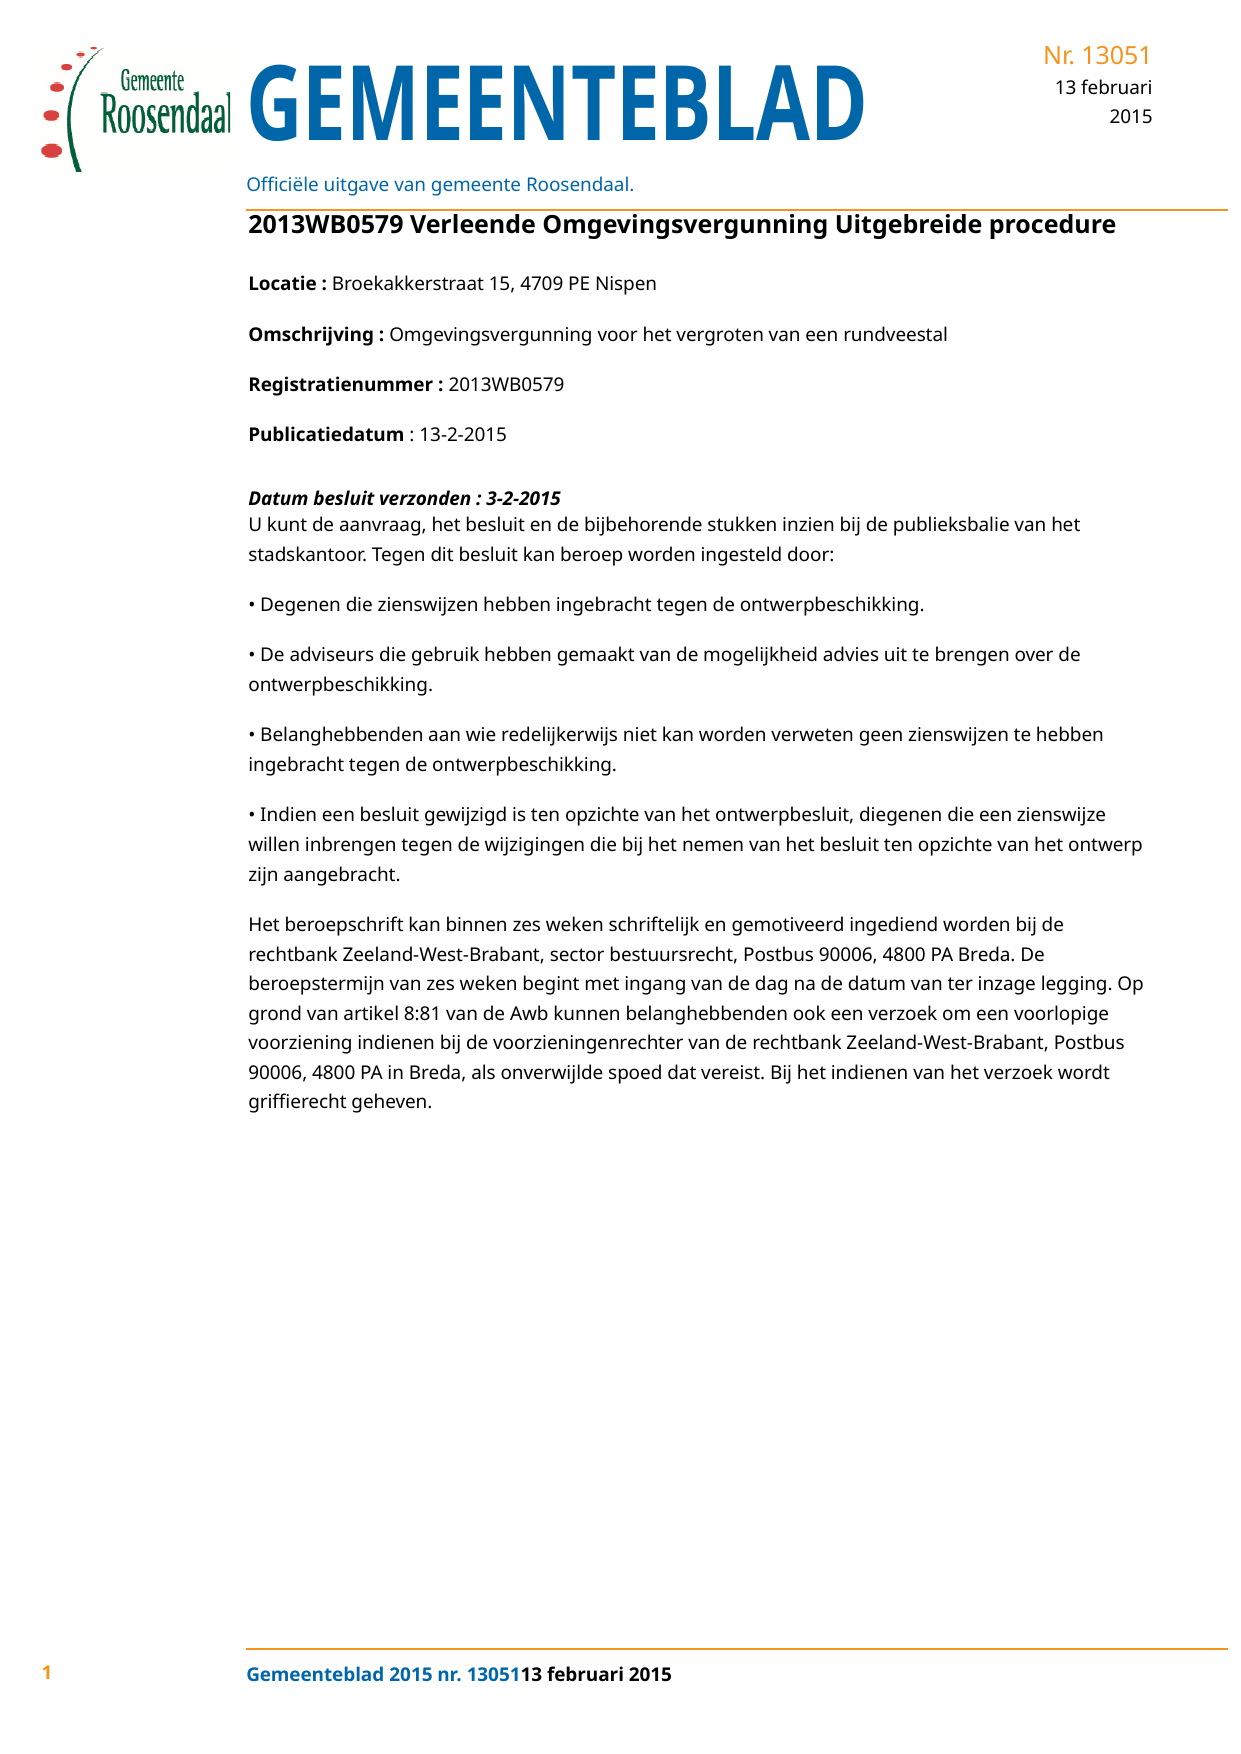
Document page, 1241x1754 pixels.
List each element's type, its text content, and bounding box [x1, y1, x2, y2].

text 2013WB0579 Verleende Omgevingsvergunning Uitgebreide procedure [248, 211, 1152, 241]
text Omschrijving : Omgevingsvergunning voor het vergroten van een rundveestal [248, 321, 1152, 346]
text Locatie : Broekakkerstraat 15, 4709 PE Nispen [248, 270, 1152, 296]
text Het beroepschrift kan binnen zes weken schriftelijk en gemotiveerd ingediend worden bij de rechtbank Zeeland-West-Brabant, sector bestuursrecht, Postbus 90006, 4800 PA Breda. De beroepstermijn van zes weken begint met ingang van de dag na de datum van ter inzage legging. Op grond van artikel 8:81 van de Awb kunnen belanghebbenden ook een verzoek om een voorlopige voorziening indienen bij de voorzieningenrechter van de rechtbank Zeeland-West-Brabant, Postbus 90006, 4800 PA in Breda, als onverwijlde spoed dat vereist. Bij het indienen van het verzoek wordt griffierecht geheven. [248, 911, 1152, 1114]
text Datum besluit verzonden : 3-2-2015 [248, 486, 1152, 511]
text • Belanghebbenden aan wie redelijkerwijs niet kan worden verweten geen zienswijzen te hebben ingebracht tegen de ontwerpbeschikking. [248, 722, 1152, 777]
text • Indien een besluit gewijzigd is ten opzichte van het ontwerpbesluit, diegenen die een zienswijze willen inbrengen tegen de wijzigingen die bij het nemen van het besluit ten opzichte van het ontwerp zijn aangebracht. [248, 802, 1152, 887]
picture [41, 47, 231, 172]
text U kunt de aanvraag, het besluit en de bijbehorende stukken inzien bij de publieksbalie van het stadskantoor. Tegen dit besluit kan beroep worden ingesteld door: [248, 511, 1152, 567]
text • De adviseurs die gebruik hebben gemaakt van de mogelijkheid advies uit te brengen over de ontwerpbeschikking. [248, 642, 1152, 697]
text • Degenen die zienswijzen hebben ingebracht tegen de ontwerpbeschikking. [248, 591, 1152, 617]
text Registratienummer : 2013WB0579 [248, 371, 1152, 397]
text Publicatiedatum : 13-2-2015 [248, 422, 1152, 447]
